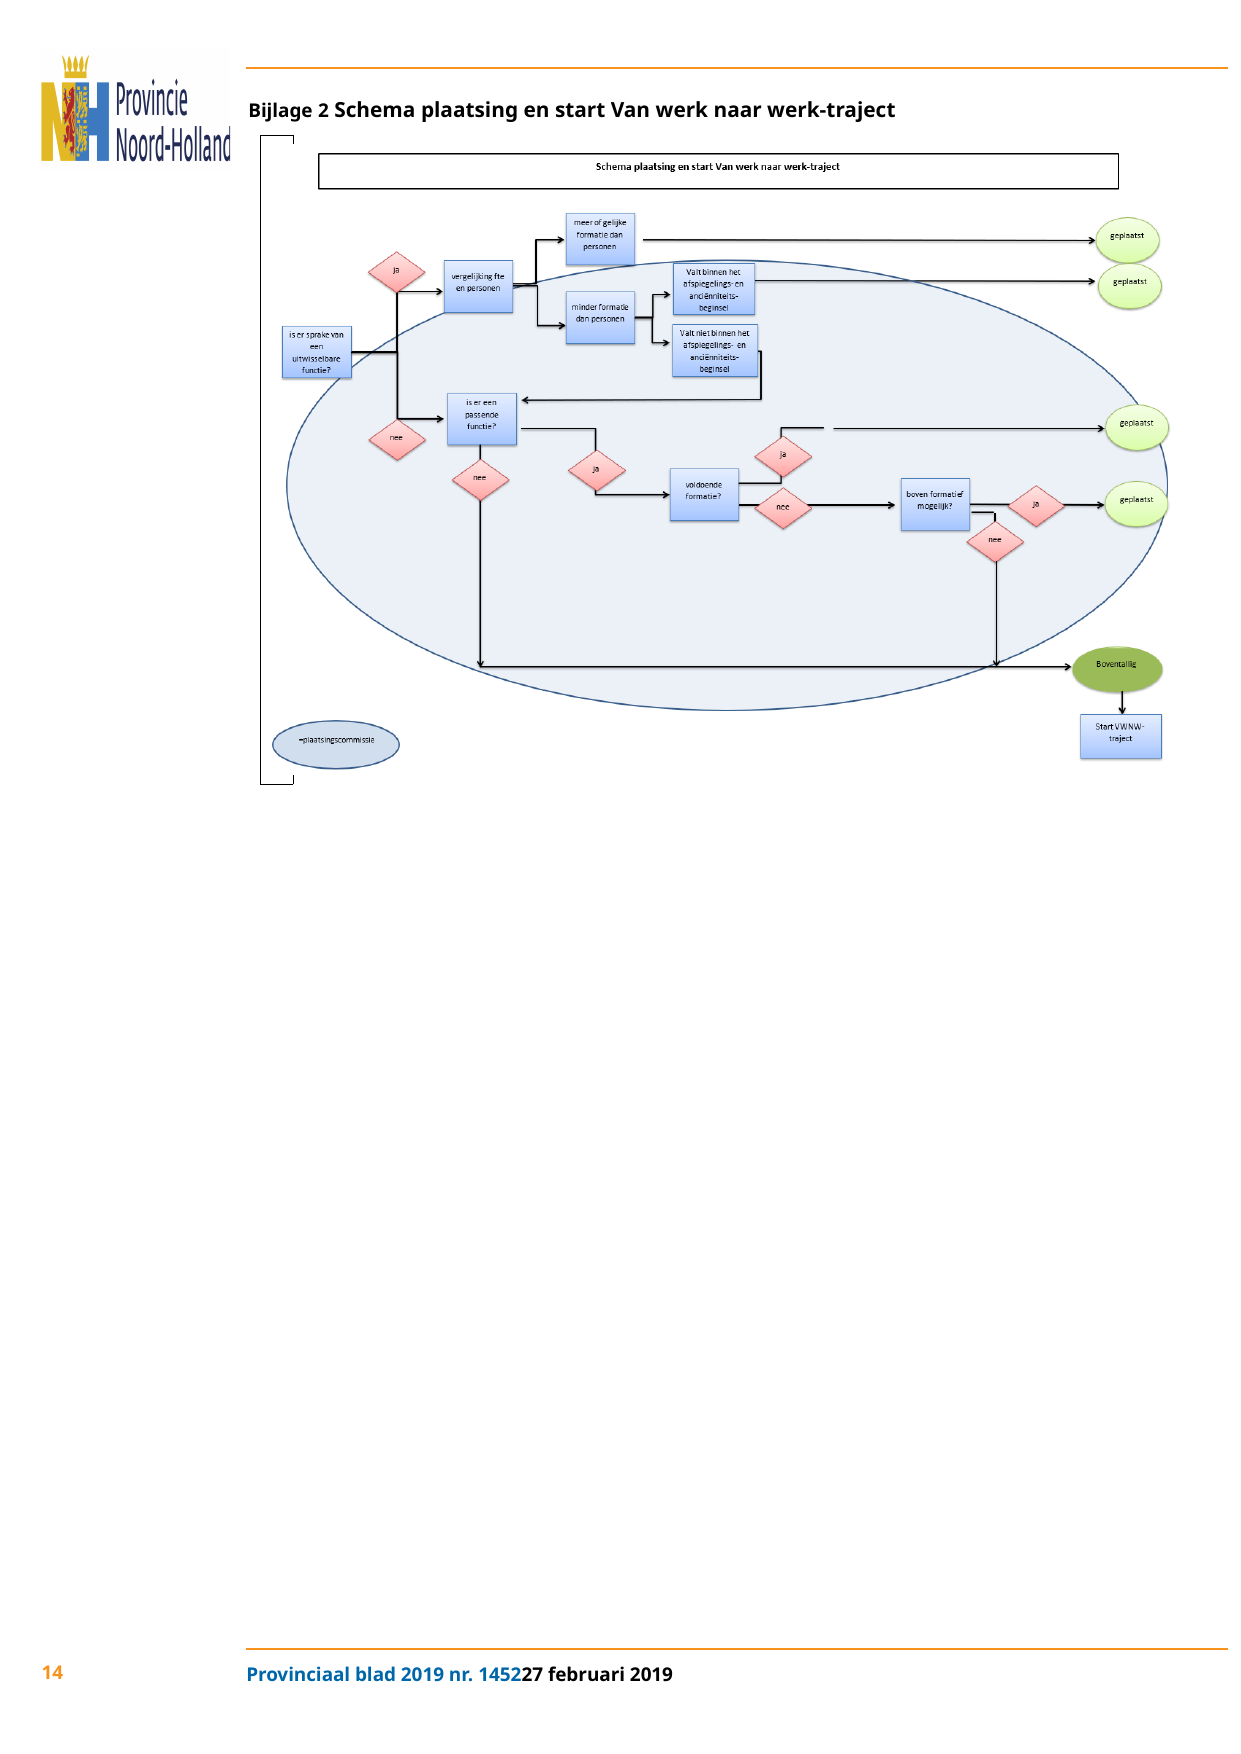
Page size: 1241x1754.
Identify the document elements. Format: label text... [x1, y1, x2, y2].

text Bijlage 2 Schema plaatsing en start Van werk naar werk-traject [248, 95, 1152, 123]
picture [268, 144, 1173, 775]
picture [41, 47, 231, 172]
